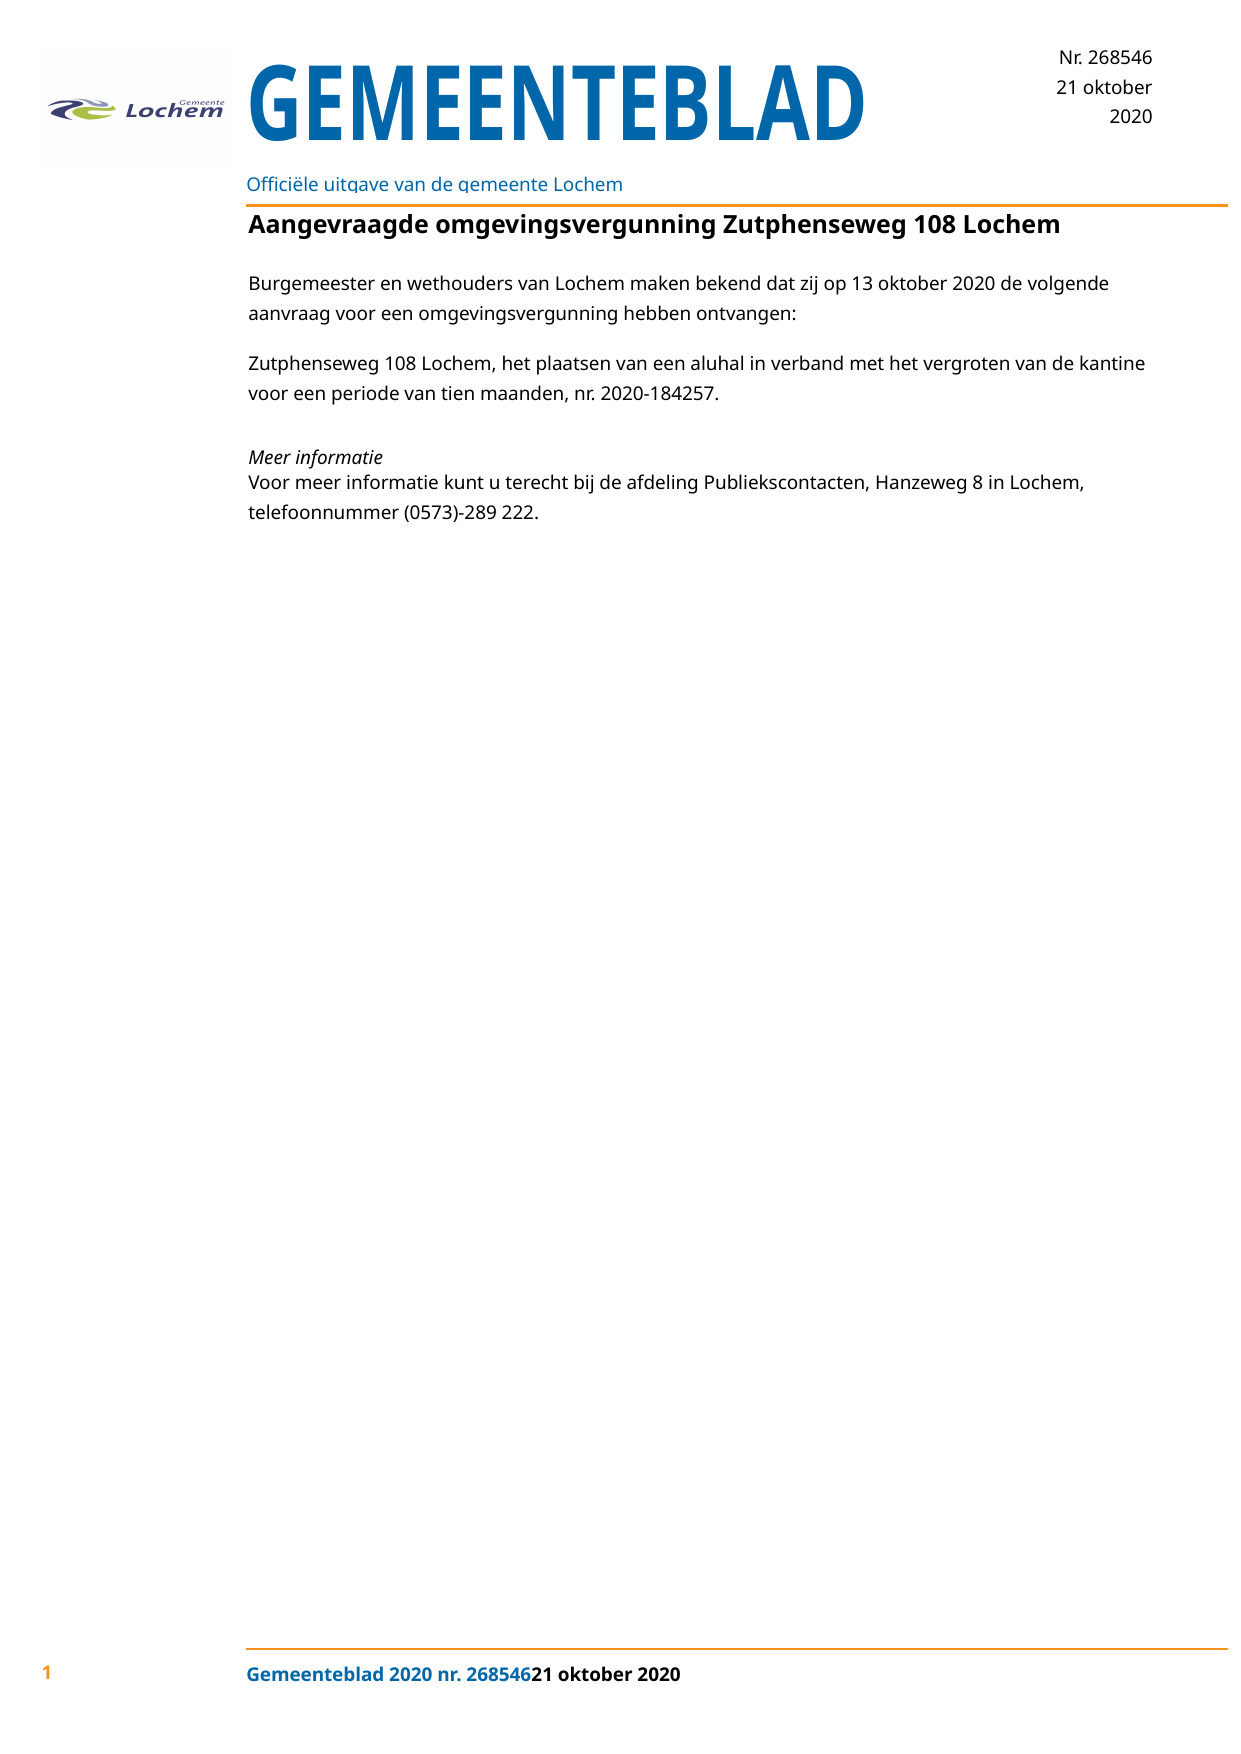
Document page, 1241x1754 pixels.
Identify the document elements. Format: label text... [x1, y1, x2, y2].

picture [41, 47, 231, 172]
text Meer informatie [248, 444, 1152, 469]
text Burgemeester en wethouders van Lochem maken bekend dat zij op 13 oktober 2020 de volgende aanvraag voor een omgevingsvergunning hebben ontvangen: [248, 270, 1152, 326]
text Voor meer informatie kunt u terecht bij de afdeling Publiekscontacten, Hanzeweg 8 in Lochem, telefoonnummer (0573)-289 222. [248, 469, 1152, 525]
text Aangevraagde omgevingsvergunning Zutphenseweg 108 Lochem [248, 207, 1152, 241]
text Zutphenseweg 108 Lochem, het plaatsen van een aluhal in verband met het vergroten van de kantine voor een periode van tien maanden, nr. 2020-184257. [248, 350, 1152, 406]
